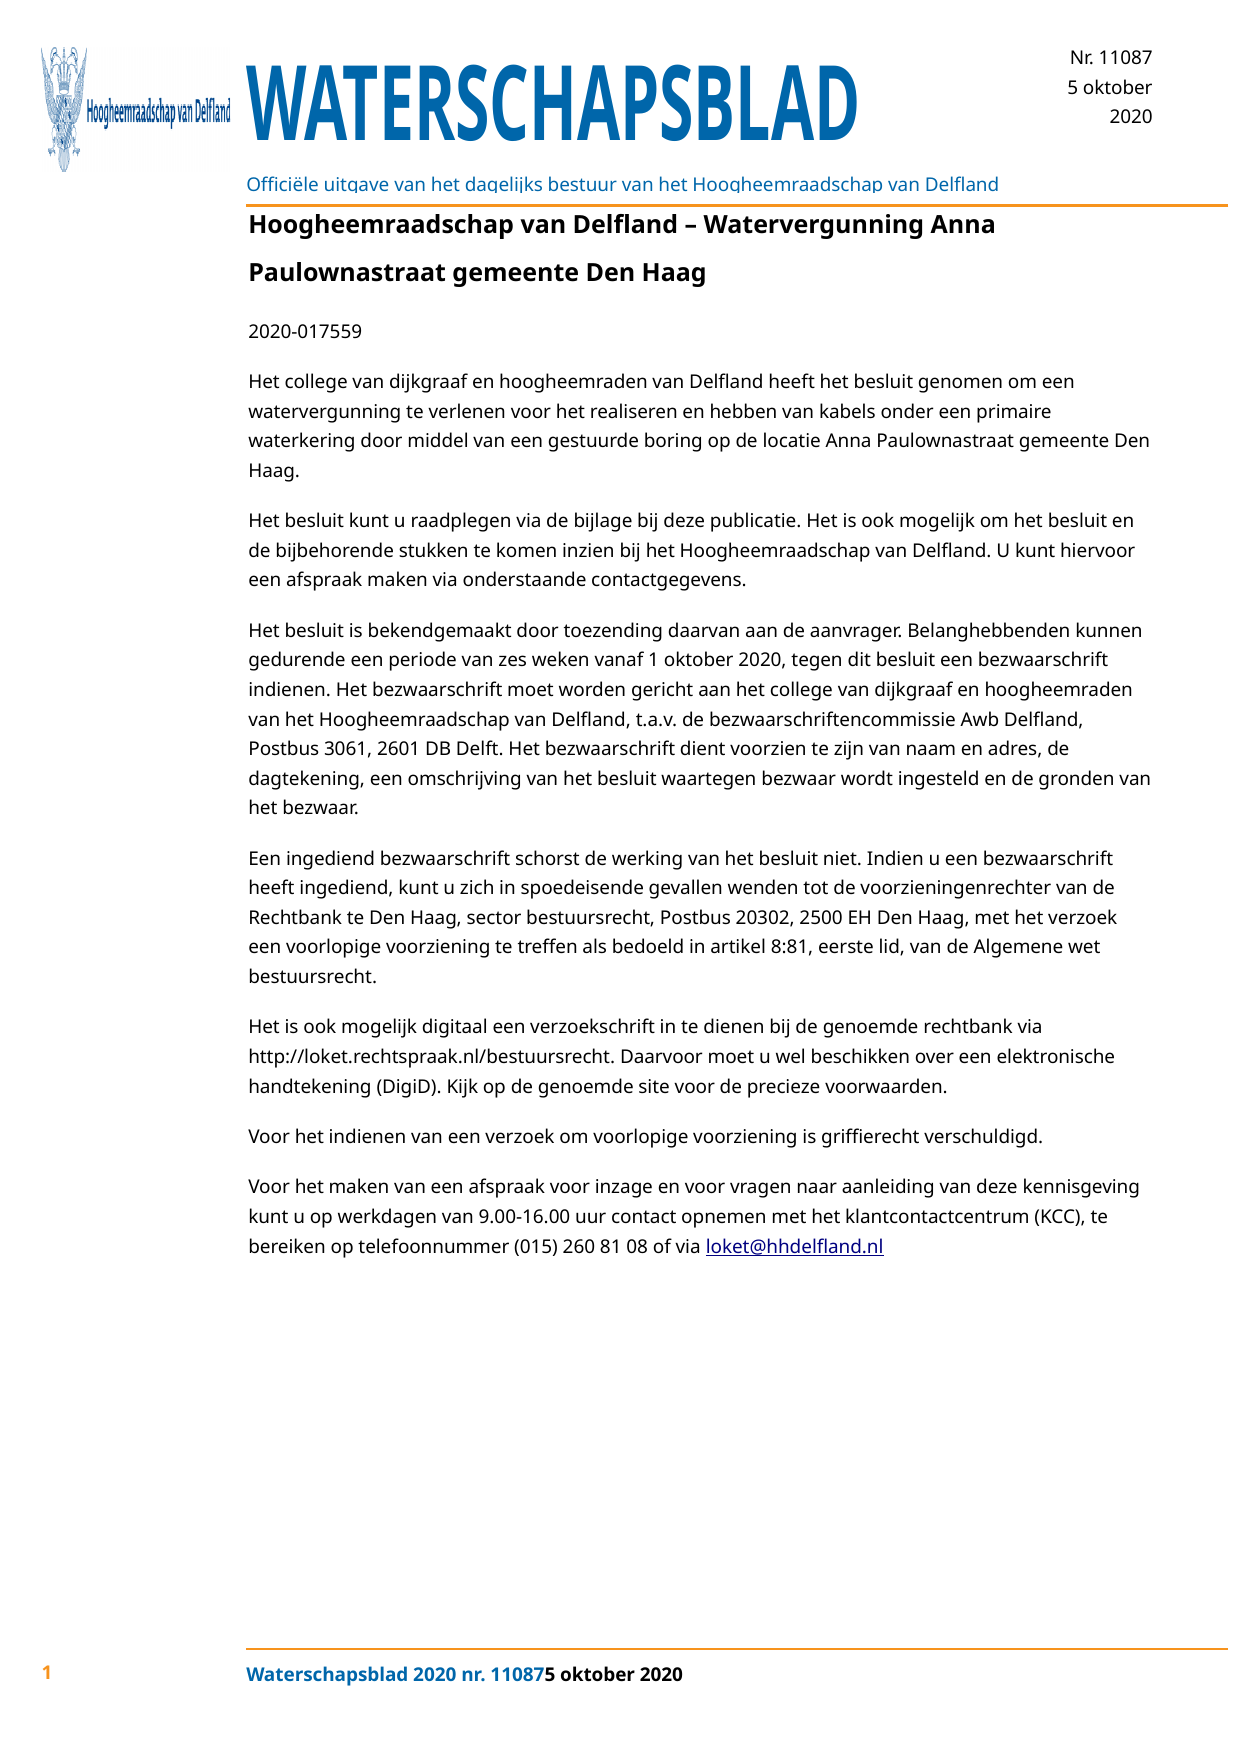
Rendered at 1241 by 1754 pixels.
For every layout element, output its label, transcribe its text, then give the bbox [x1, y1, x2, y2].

text Hoogheemraadschap van Delfland – Watervergunning Anna Paulownastraat gemeente Den Haag [248, 207, 1152, 288]
text Het besluit kunt u raadplegen via de bijlage bij deze publicatie. Het is ook mogelijk om het besluit en de bijbehorende stukken te komen inzien bij het Hoogheemraadschap van Delfland. U kunt hiervoor een afspraak maken via onderstaande contactgegevens. [248, 507, 1152, 592]
text Het besluit is bekendgemaakt door toezending daarvan aan de aanvrager. Belanghebbenden kunnen gedurende een periode van zes weken vanaf 1 oktober 2020, tegen dit besluit een bezwaarschrift indienen. Het bezwaarschrift moet worden gericht aan het college van dijkgraaf en hoogheemraden van het Hoogheemraadschap van Delfland, t.a.v. de bezwaarschriftencommissie Awb Delfland, Postbus 3061, 2601 DB Delft. Het bezwaarschrift dient voorzien te zijn van naam en adres, de dagtekening, een omschrijving van het besluit waartegen bezwaar wordt ingesteld en de gronden van het bezwaar. [248, 617, 1152, 820]
text Voor het indienen van een verzoek om voorlopige voorziening is griffierecht verschuldigd. [248, 1123, 1152, 1149]
text Het is ook mogelijk digitaal een verzoekschrift in te dienen bij de genoemde rechtbank via http://loket.rechtspraak.nl/bestuursrecht. Daarvoor moet u wel beschikken over een elektronische handtekening (DigiD). Kijk op de genoemde site voor de precieze voorwaarden. [248, 1014, 1152, 1099]
text Voor het maken van een afspraak voor inzage en voor vragen naar aanleiding van deze kennisgeving kunt u op werkdagen van 9.00-16.00 uur contact opnemen met het klantcontactcentrum (KCC), te bereiken op telefoonnummer (015) 260 81 08 of via loket@hhdelfland.nl [248, 1174, 1152, 1259]
text 2020-017559 [248, 318, 1152, 344]
text Een ingediend bezwaarschrift schorst de werking van het besluit niet. Indien u een bezwaarschrift heeft ingediend, kunt u zich in spoedeisende gevallen wenden tot de voorzieningenrechter van de Rechtbank te Den Haag, sector bestuursrecht, Postbus 20302, 2500 EH Den Haag, met het verzoek een voorlopige voorziening te treffen als bedoeld in artikel 8:81, eerste lid, van de Algemene wet bestuursrecht. [248, 845, 1152, 989]
picture [41, 47, 231, 172]
text Het college van dijkgraaf en hoogheemraden van Delfland heeft het besluit genomen om een watervergunning te verlenen voor het realiseren en hebben van kabels onder een primaire waterkering door middel van een gestuurde boring op de locatie Anna Paulownastraat gemeente Den Haag. [248, 368, 1152, 483]
